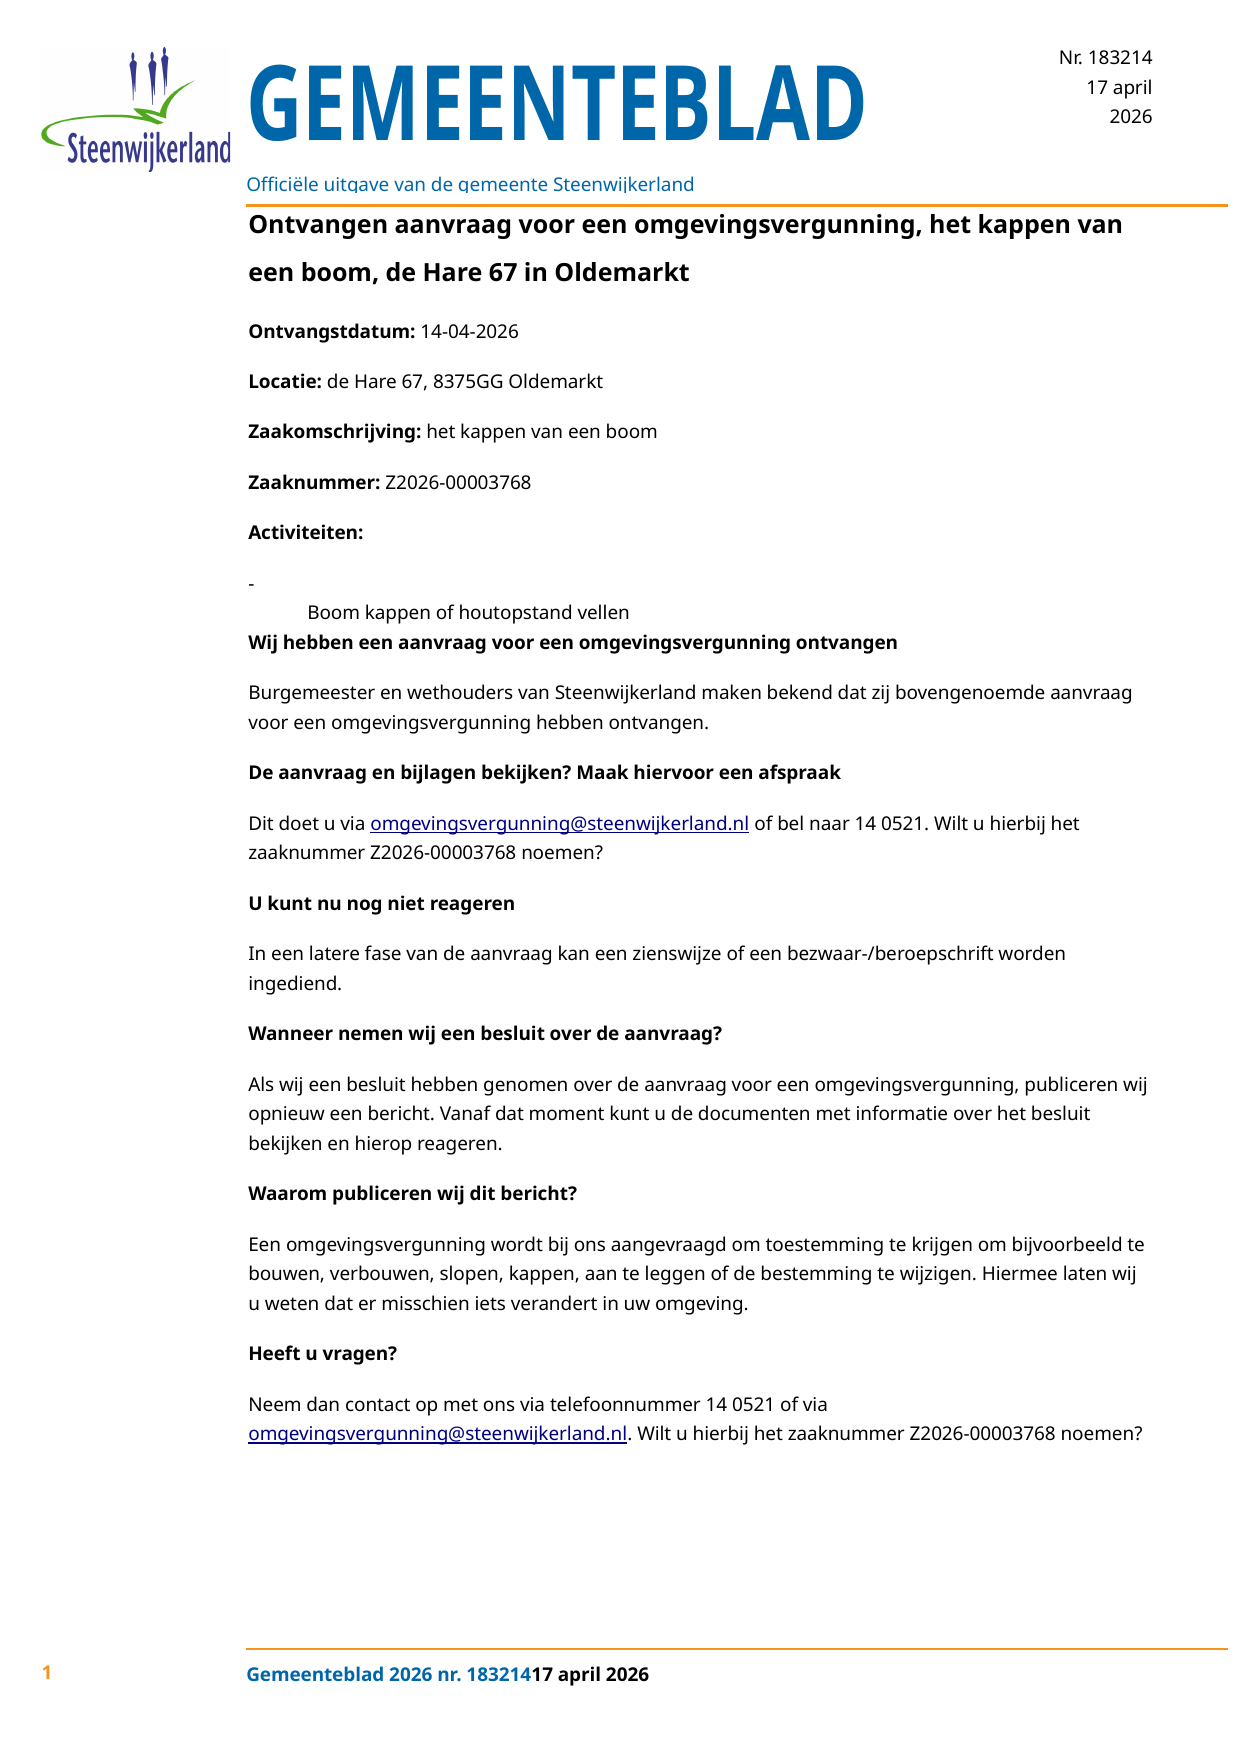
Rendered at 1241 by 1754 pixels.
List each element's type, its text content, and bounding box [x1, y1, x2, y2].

text Wij hebben een aanvraag voor een omgevingsvergunning ontvangen [248, 629, 1152, 655]
text Neem dan contact op met ons via telefoonnummer 14 0521 of via omgevingsvergunning@steenwijkerland.nl. Wilt u hierbij het zaaknummer Z2026-00003768 noemen? [248, 1391, 1152, 1446]
text Locatie: de Hare 67, 8375GG Oldemarkt [248, 368, 1152, 394]
text In een latere fase van de aanvraag kan een zienswijze of een bezwaar-/beroepschrift worden ingediend. [248, 940, 1152, 996]
text U kunt nu nog niet reageren [248, 890, 1152, 916]
list Boom kappen of houtopstand vellen [248, 599, 1152, 625]
text Ontvangen aanvraag voor een omgevingsvergunning, het kappen van een boom, de Hare 67 in Oldemarkt [248, 207, 1152, 288]
text Zaaknummer: Z2026-00003768 [248, 469, 1152, 495]
text Als wij een besluit hebben genomen over de aanvraag voor een omgevingsvergunning, publiceren wij opnieuw een bericht. Vanaf dat moment kunt u de documenten met informatie over het besluit bekijken en hierop reageren. [248, 1071, 1152, 1156]
text Waarom publiceren wij dit bericht? [248, 1180, 1152, 1206]
text Burgemeester en wethouders van Steenwijkerland maken bekend dat zij bovengenoemde aanvraag voor een omgevingsvergunning hebben ontvangen. [248, 679, 1152, 735]
text Heeft u vragen? [248, 1340, 1152, 1366]
text Zaakomschrijving: het kappen van een boom [248, 419, 1152, 444]
text De aanvraag en bijlagen bekijken? Maak hiervoor een afspraak [248, 759, 1152, 785]
text Wanneer nemen wij een besluit over de aanvraag? [248, 1020, 1152, 1046]
text Dit doet u via omgevingsvergunning@steenwijkerland.nl of bel naar 14 0521. Wilt u hierbij het zaaknummer Z2026-00003768 noemen? [248, 810, 1152, 865]
text Een omgevingsvergunning wordt bij ons aangevraagd om toestemming te krijgen om bijvoorbeeld te bouwen, verbouwen, slopen, kappen, aan te leggen of de bestemming te wijzigen. Hiermee laten wij u weten dat er misschien iets verandert in uw omgeving. [248, 1231, 1152, 1316]
text Ontvangstdatum: 14-04-2026 [248, 318, 1152, 344]
text Activiteiten: [248, 519, 1152, 545]
picture [41, 47, 231, 172]
